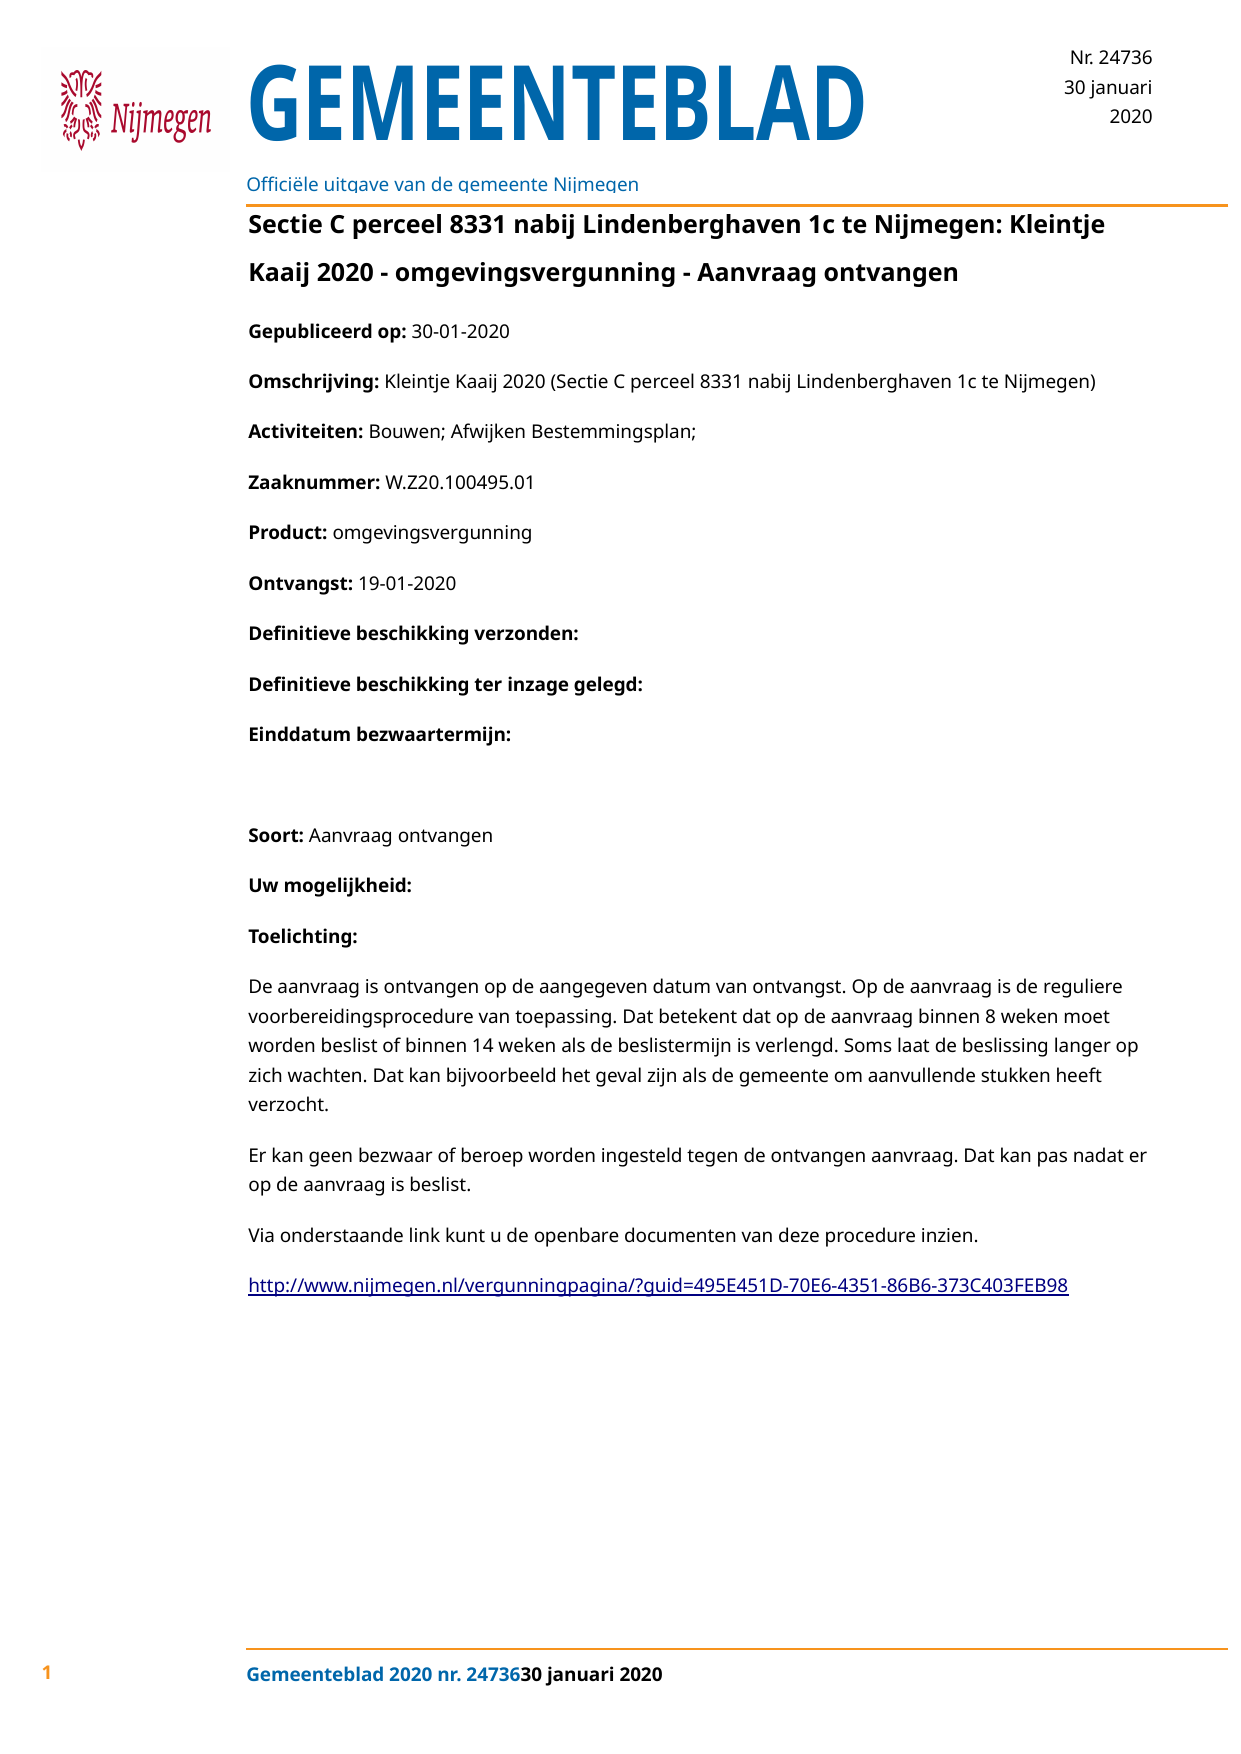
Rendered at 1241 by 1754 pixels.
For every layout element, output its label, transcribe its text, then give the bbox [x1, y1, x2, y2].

text Er kan geen bezwaar of beroep worden ingesteld tegen de ontvangen aanvraag. Dat kan pas nadat er op de aanvraag is beslist. [248, 1142, 1152, 1197]
text Soort: Aanvraag ontvangen [248, 822, 1152, 848]
text Definitieve beschikking ter inzage gelegd: [248, 671, 1152, 697]
text Activiteiten: Bouwen; Afwijken Bestemmingsplan; [248, 419, 1152, 444]
picture [41, 47, 231, 172]
text Product: omgevingsvergunning [248, 519, 1152, 545]
text Ontvangst: 19-01-2020 [248, 570, 1152, 596]
text Zaaknummer: W.Z20.100495.01 [248, 469, 1152, 495]
text Definitieve beschikking verzonden: [248, 620, 1152, 646]
text http://www.nijmegen.nl/vergunningpagina/?guid=495E451D-70E6-4351-86B6-373C403FEB98 [248, 1272, 1152, 1298]
text Einddatum bezwaartermijn: [248, 721, 1152, 747]
text De aanvraag is ontvangen op de aangegeven datum van ontvangst. Op de aanvraag is de reguliere voorbereidingsprocedure van toepassing. Dat betekent dat op de aanvraag binnen 8 weken moet worden beslist of binnen 14 weken als de beslistermijn is verlengd. Soms laat de beslissing langer op zich wachten. Dat kan bijvoorbeeld het geval zijn als de gemeente om aanvullende stukken heeft verzocht. [248, 973, 1152, 1117]
text Uw mogelijkheid: [248, 872, 1152, 898]
text Sectie C perceel 8331 nabij Lindenberghaven 1c te Nijmegen: Kleintje Kaaij 2020 - omgevingsvergunning - Aanvraag ontvangen [248, 207, 1152, 288]
text Via onderstaande link kunt u de openbare documenten van deze procedure inzien. [248, 1222, 1152, 1248]
text Omschrijving: Kleintje Kaaij 2020 (Sectie C perceel 8331 nabij Lindenberghaven 1c te Nijmegen) [248, 368, 1152, 394]
text Gepubliceerd op: 30-01-2020 [248, 318, 1152, 344]
text Toelichting: [248, 923, 1152, 949]
